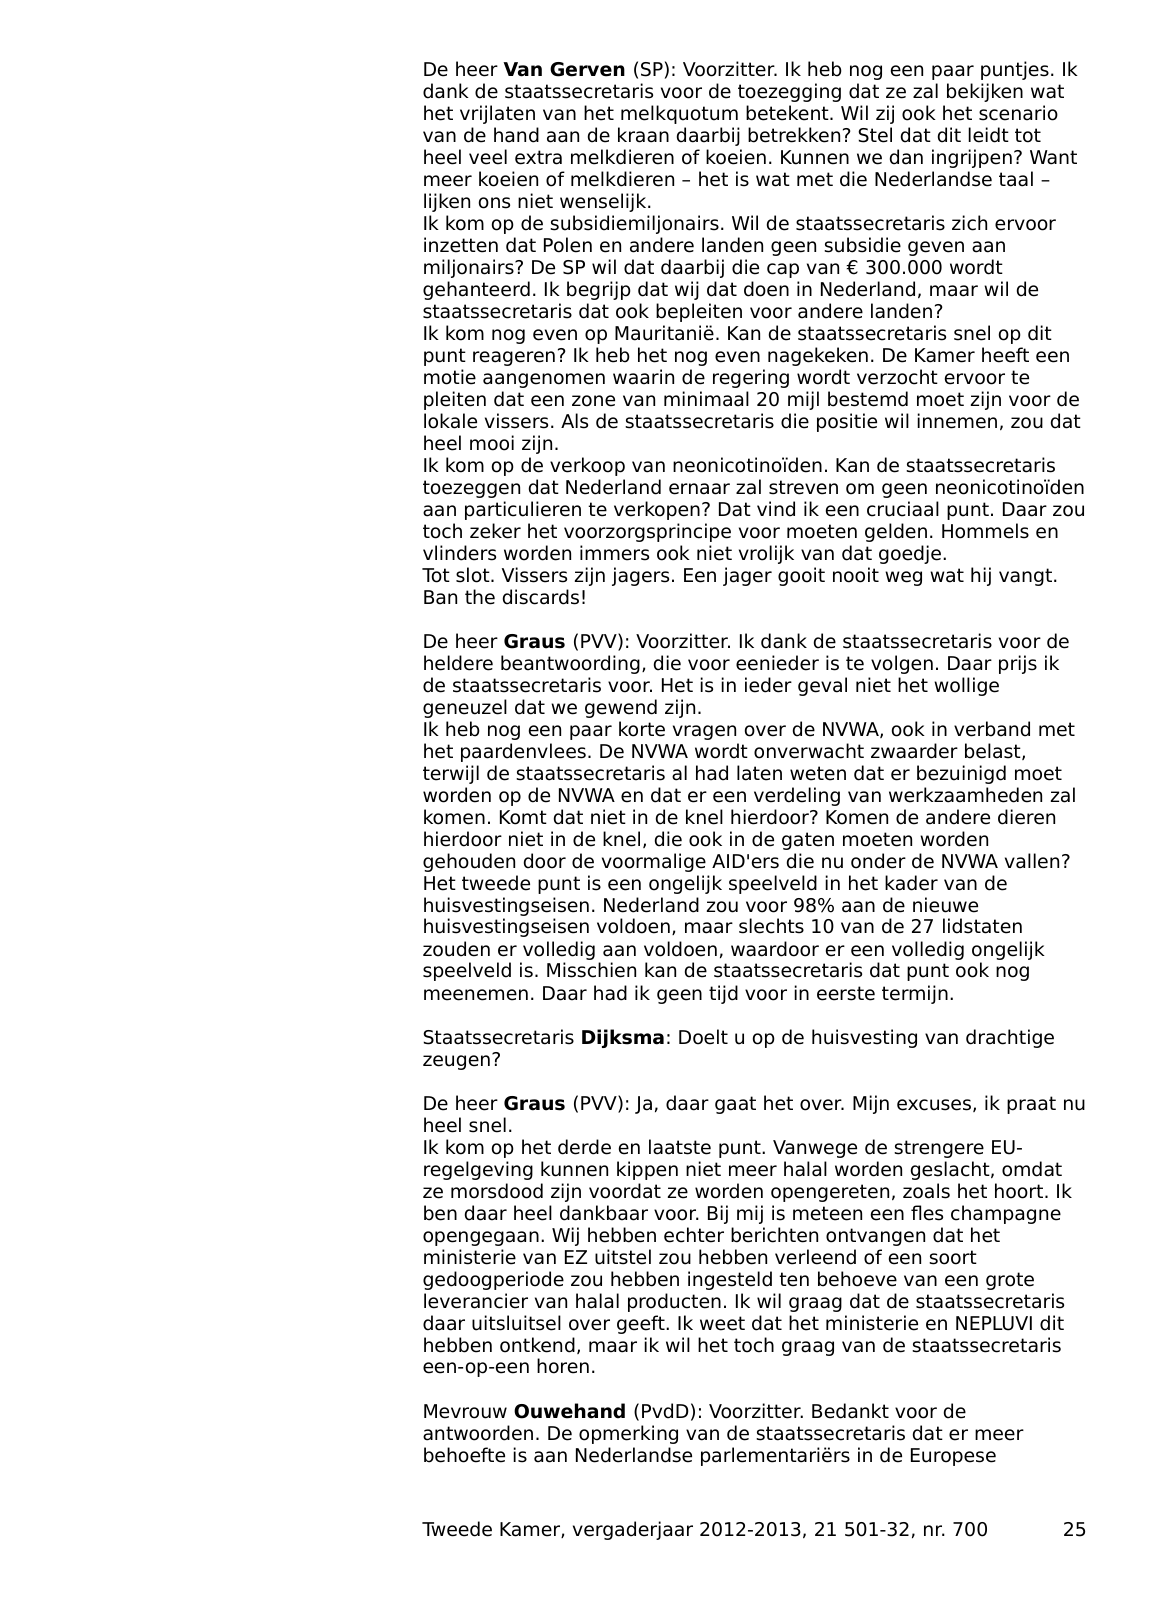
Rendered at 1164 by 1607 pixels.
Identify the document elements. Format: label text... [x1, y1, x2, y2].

text De heer Graus (PVV): Voorzitter. Ik dank de staatssecretaris voor de heldere beantwoording, die voor eenieder is te volgen. Daar prijs ik de staatssecretaris voor. Het is in ieder geval niet het wollige geneuzel dat we gewend zijn. [422, 631, 1087, 719]
text Ik kom op de subsidiemiljonairs. Wil de staatssecretaris zich ervoor inzetten dat Polen en andere landen geen subsidie geven aan miljonairs? De SP wil dat daarbij die cap van € 300.000 wordt gehanteerd. Ik begrijp dat wij dat doen in Nederland, maar wil de staatssecretaris dat ook bepleiten voor andere landen? [422, 213, 1087, 323]
text Mevrouw Ouwehand (PvdD): Voorzitter. Bedankt voor de antwoorden. De opmerking van de staatssecretaris dat er meer behoefte is aan Nederlandse parlementariërs in de Europese [422, 1401, 1087, 1467]
text Ik kom nog even op Mauritanië. Kan de staatssecretaris snel op dit punt reageren? Ik heb het nog even nagekeken. De Kamer heeft een motie aangenomen waarin de regering wordt verzocht ervoor te pleiten dat een zone van minimaal 20 mijl bestemd moet zijn voor de lokale vissers. Als de staatssecretaris die positie wil innemen, zou dat heel mooi zijn. [422, 323, 1087, 455]
text Het tweede punt is een ongelijk speelveld in het kader van de huisvestingseisen. Nederland zou voor 98% aan de nieuwe huisvestingseisen voldoen, maar slechts 10 van de 27 lidstaten zouden er volledig aan voldoen, waardoor er een volledig ongelijk speelveld is. Misschien kan de staatssecretaris dat punt ook nog meenemen. Daar had ik geen tijd voor in eerste termijn. [422, 872, 1087, 1004]
text Ik kom op het derde en laatste punt. Vanwege de strengere EU-regelgeving kunnen kippen niet meer halal worden geslacht, omdat ze morsdood zijn voordat ze worden opengereten, zoals het hoort. Ik ben daar heel dankbaar voor. Bij mij is meteen een fles champagne opengegaan. Wij hebben echter berichten ontvangen dat het ministerie van EZ uitstel zou hebben verleend of een soort gedoogperiode zou hebben ingesteld ten behoeve van een grote leverancier van halal producten. Ik wil graag dat de staatssecretaris daar uitsluitsel over geeft. Ik weet dat het ministerie en NEPLUVI dit hebben ontkend, maar ik wil het toch graag van de staatssecretaris een-op-een horen. [422, 1137, 1087, 1378]
text Ik kom op de verkoop van neonicotinoïden. Kan de staatssecretaris toezeggen dat Nederland ernaar zal streven om geen neonicotinoïden aan particulieren te verkopen? Dat vind ik een cruciaal punt. Daar zou toch zeker het voorzorgsprincipe voor moeten gelden. Hommels en vlinders worden immers ook niet vrolijk van dat goedje. [422, 455, 1087, 564]
text Staatssecretaris Dijksma: Doelt u op de huisvesting van drachtige zeugen? [422, 1027, 1087, 1071]
text De heer Van Gerven (SP): Voorzitter. Ik heb nog een paar puntjes. Ik dank de staatssecretaris voor de toezegging dat ze zal bekijken wat het vrijlaten van het melkquotum betekent. Wil zij ook het scenario van de hand aan de kraan daarbij betrekken? Stel dat dit leidt tot heel veel extra melkdieren of koeien. Kunnen we dan ingrijpen? Want meer koeien of melkdieren – het is wat met die Nederlandse taal – lijken ons niet wenselijk. [422, 59, 1087, 213]
text De heer Graus (PVV): Ja, daar gaat het over. Mijn excuses, ik praat nu heel snel. [422, 1093, 1087, 1137]
text Ik heb nog een paar korte vragen over de NVWA, ook in verband met het paardenvlees. De NVWA wordt onverwacht zwaarder belast, terwijl de staatssecretaris al had laten weten dat er bezuinigd moet worden op de NVWA en dat er een verdeling van werkzaamheden zal komen. Komt dat niet in de knel hierdoor? Komen de andere dieren hierdoor niet in de knel, die ook in de gaten moeten worden gehouden door de voormalige AID'ers die nu onder de NVWA vallen? [422, 719, 1087, 872]
text Tot slot. Vissers zijn jagers. Een jager gooit nooit weg wat hij vangt. Ban the discards! [422, 564, 1087, 608]
